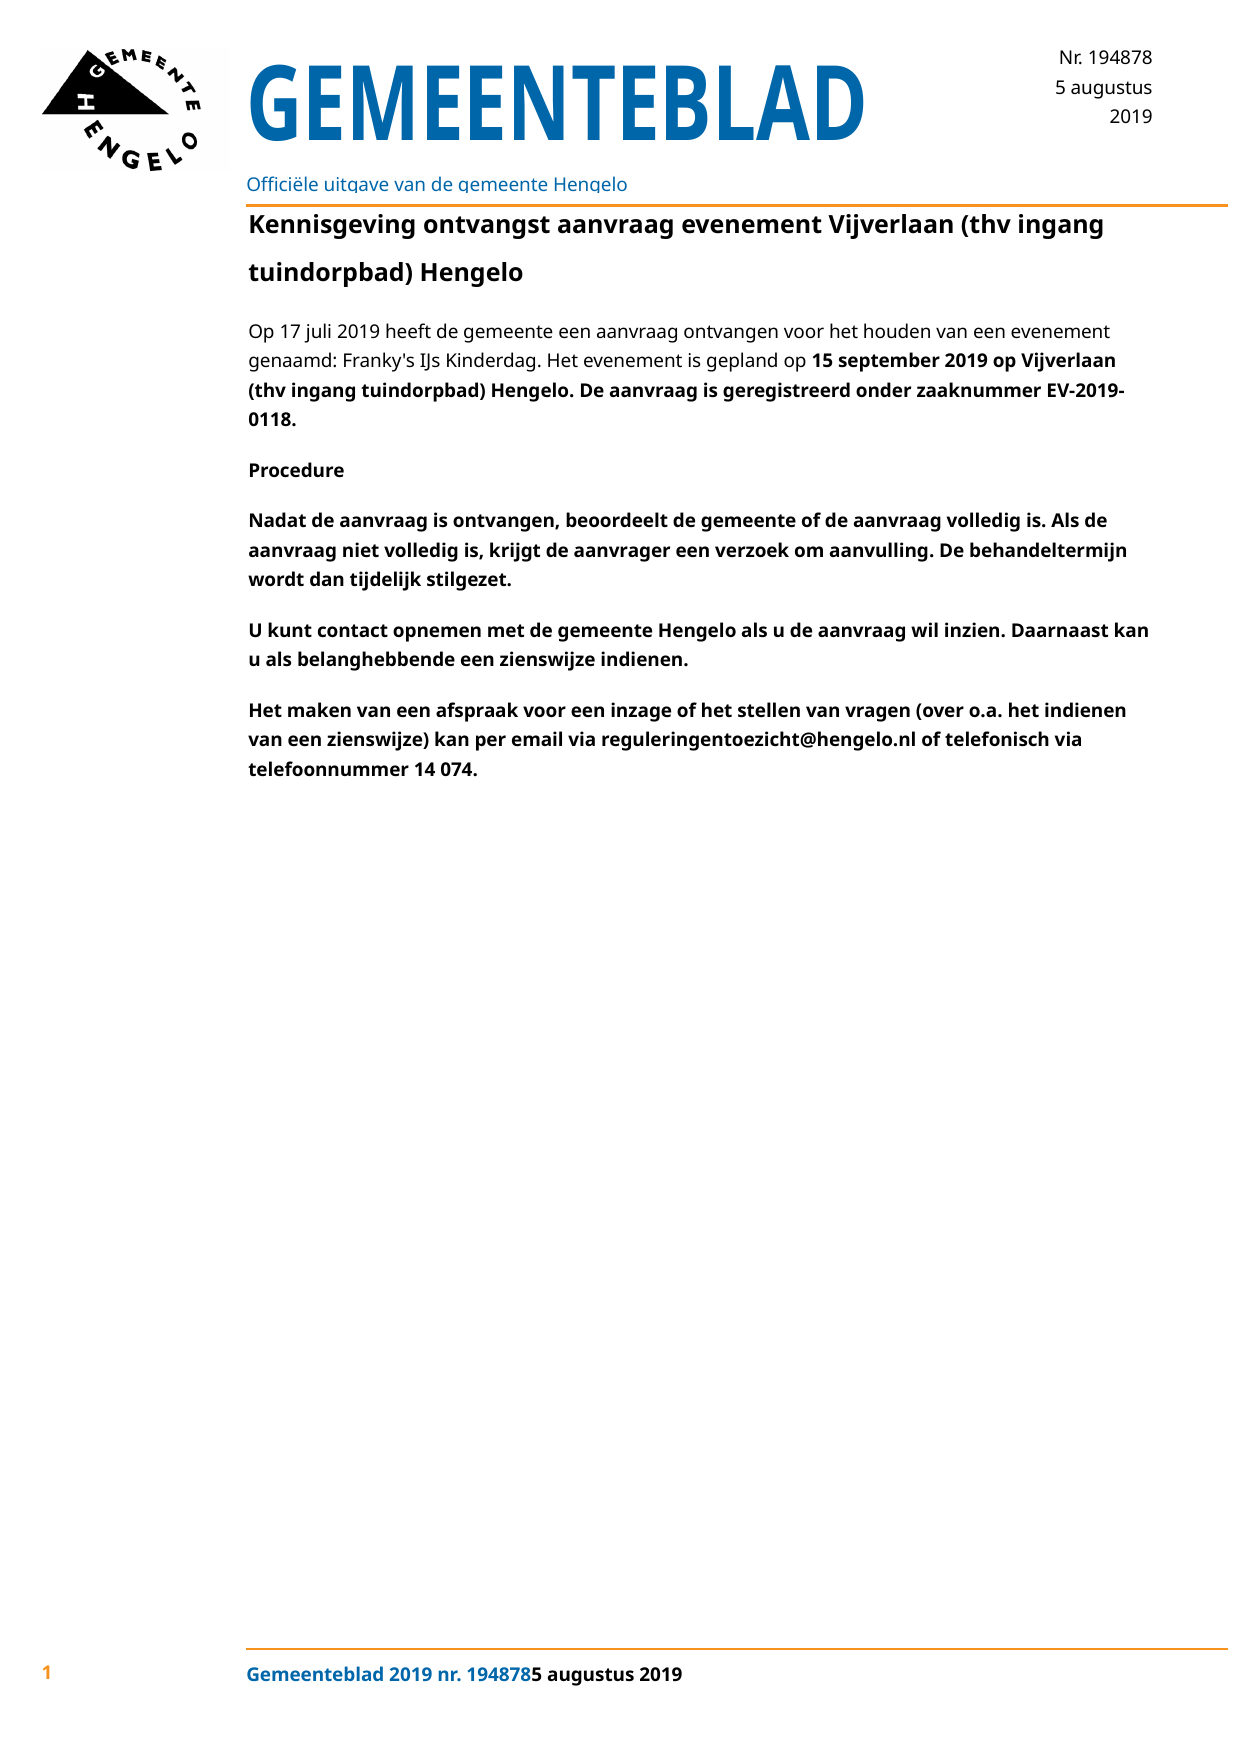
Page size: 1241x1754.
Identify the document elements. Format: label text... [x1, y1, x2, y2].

text Nadat de aanvraag is ontvangen, beoordeelt de gemeente of de aanvraag volledig is. Als de aanvraag niet volledig is, krijgt de aanvrager een verzoek om aanvulling. De behandeltermijn wordt dan tijdelijk stilgezet. [248, 507, 1152, 592]
text Op 17 juli 2019 heeft de gemeente een aanvraag ontvangen voor het houden van een evenement genaamd: Franky's IJs Kinderdag. Het evenement is gepland op 15 september 2019 op Vijverlaan (thv ingang tuindorpbad) Hengelo. De aanvraag is geregistreerd onder zaaknummer EV-2019-0118. [248, 318, 1152, 432]
text Procedure [248, 457, 1152, 483]
text Kennisgeving ontvangst aanvraag evenement Vijverlaan (thv ingang tuindorpbad) Hengelo [248, 207, 1152, 288]
text Het maken van een afspraak voor een inzage of het stellen van vragen (over o.a. het indienen van een zienswijze) kan per email via reguleringentoezicht@hengelo.nl of telefonisch via telefoonnummer 14 074. [248, 697, 1152, 782]
text U kunt contact opnemen met de gemeente Hengelo als u de aanvraag wil inzien. Daarnaast kan u als belanghebbende een zienswijze indienen. [248, 617, 1152, 672]
picture [41, 47, 231, 172]
